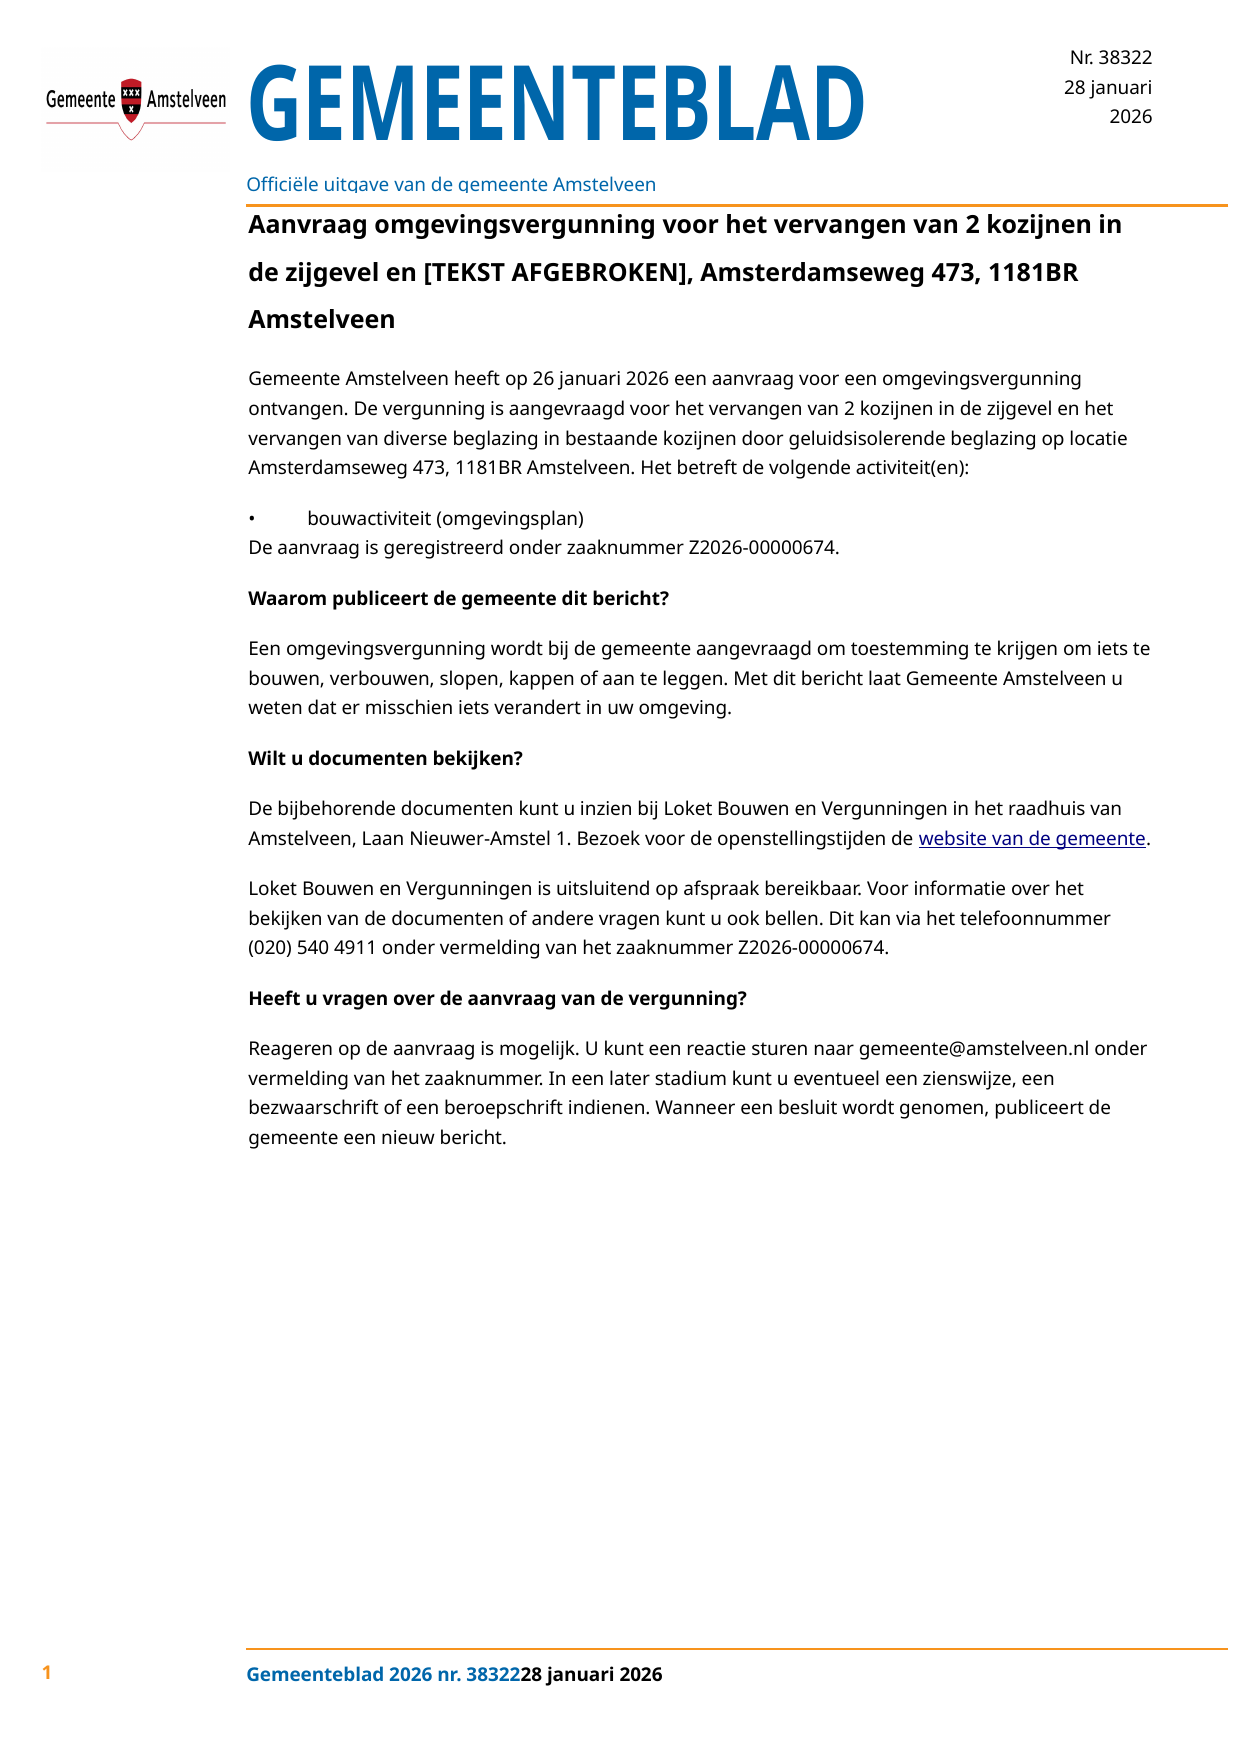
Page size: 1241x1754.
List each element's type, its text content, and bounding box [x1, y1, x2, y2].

list bouwactiviteit (omgevingsplan) [248, 505, 1152, 530]
text Een omgevingsvergunning wordt bij de gemeente aangevraagd om toestemming te krijgen om iets te bouwen, verbouwen, slopen, kappen of aan te leggen. Met dit bericht laat Gemeente Amstelveen u weten dat er misschien iets verandert in uw omgeving. [248, 635, 1152, 720]
text De bijbehorende documenten kunt u inzien bij Loket Bouwen en Vergunningen in het raadhuis van Amstelveen, Laan Nieuwer-Amstel 1. Bezoek voor de openstellingstijden de website van de gemeente. [248, 795, 1152, 850]
text Reageren op de aanvraag is mogelijk. U kunt een reactie sturen naar gemeente@amstelveen.nl onder vermelding van het zaaknummer. In een later stadium kunt u eventueel een zienswijze, een bezwaarschrift of een beroepschrift indienen. Wanneer een besluit wordt genomen, publiceert de gemeente een nieuw bericht. [248, 1035, 1152, 1149]
text Loket Bouwen en Vergunningen is uitsluitend op afspraak bereikbaar. Voor informatie over het bekijken van de documenten of andere vragen kunt u ook bellen. Dit kan via het telefoonnummer (020) 540 4911 onder vermelding van het zaaknummer Z2026-00000674. [248, 875, 1152, 960]
picture [41, 47, 231, 172]
text Gemeente Amstelveen heeft op 26 januari 2026 een aanvraag voor een omgevingsvergunning ontvangen. De vergunning is aangevraagd voor het vervangen van 2 kozijnen in de zijgevel en het vervangen van diverse beglazing in bestaande kozijnen door geluidsisolerende beglazing op locatie Amsterdamseweg 473, 1181BR Amstelveen. Het betreft de volgende activiteit(en): [248, 366, 1152, 480]
text Waarom publiceert de gemeente dit bericht? [248, 585, 1152, 610]
text Aanvraag omgevingsvergunning voor het vervangen van 2 kozijnen in de zijgevel en [TEKST AFGEBROKEN], Amsterdamseweg 473, 1181BR Amstelveen [248, 207, 1152, 336]
text Heeft u vragen over de aanvraag van de vergunning? [248, 985, 1152, 1010]
text De aanvraag is geregistreerd onder zaaknummer Z2026-00000674. [248, 534, 1152, 560]
text Wilt u documenten bekijken? [248, 745, 1152, 770]
